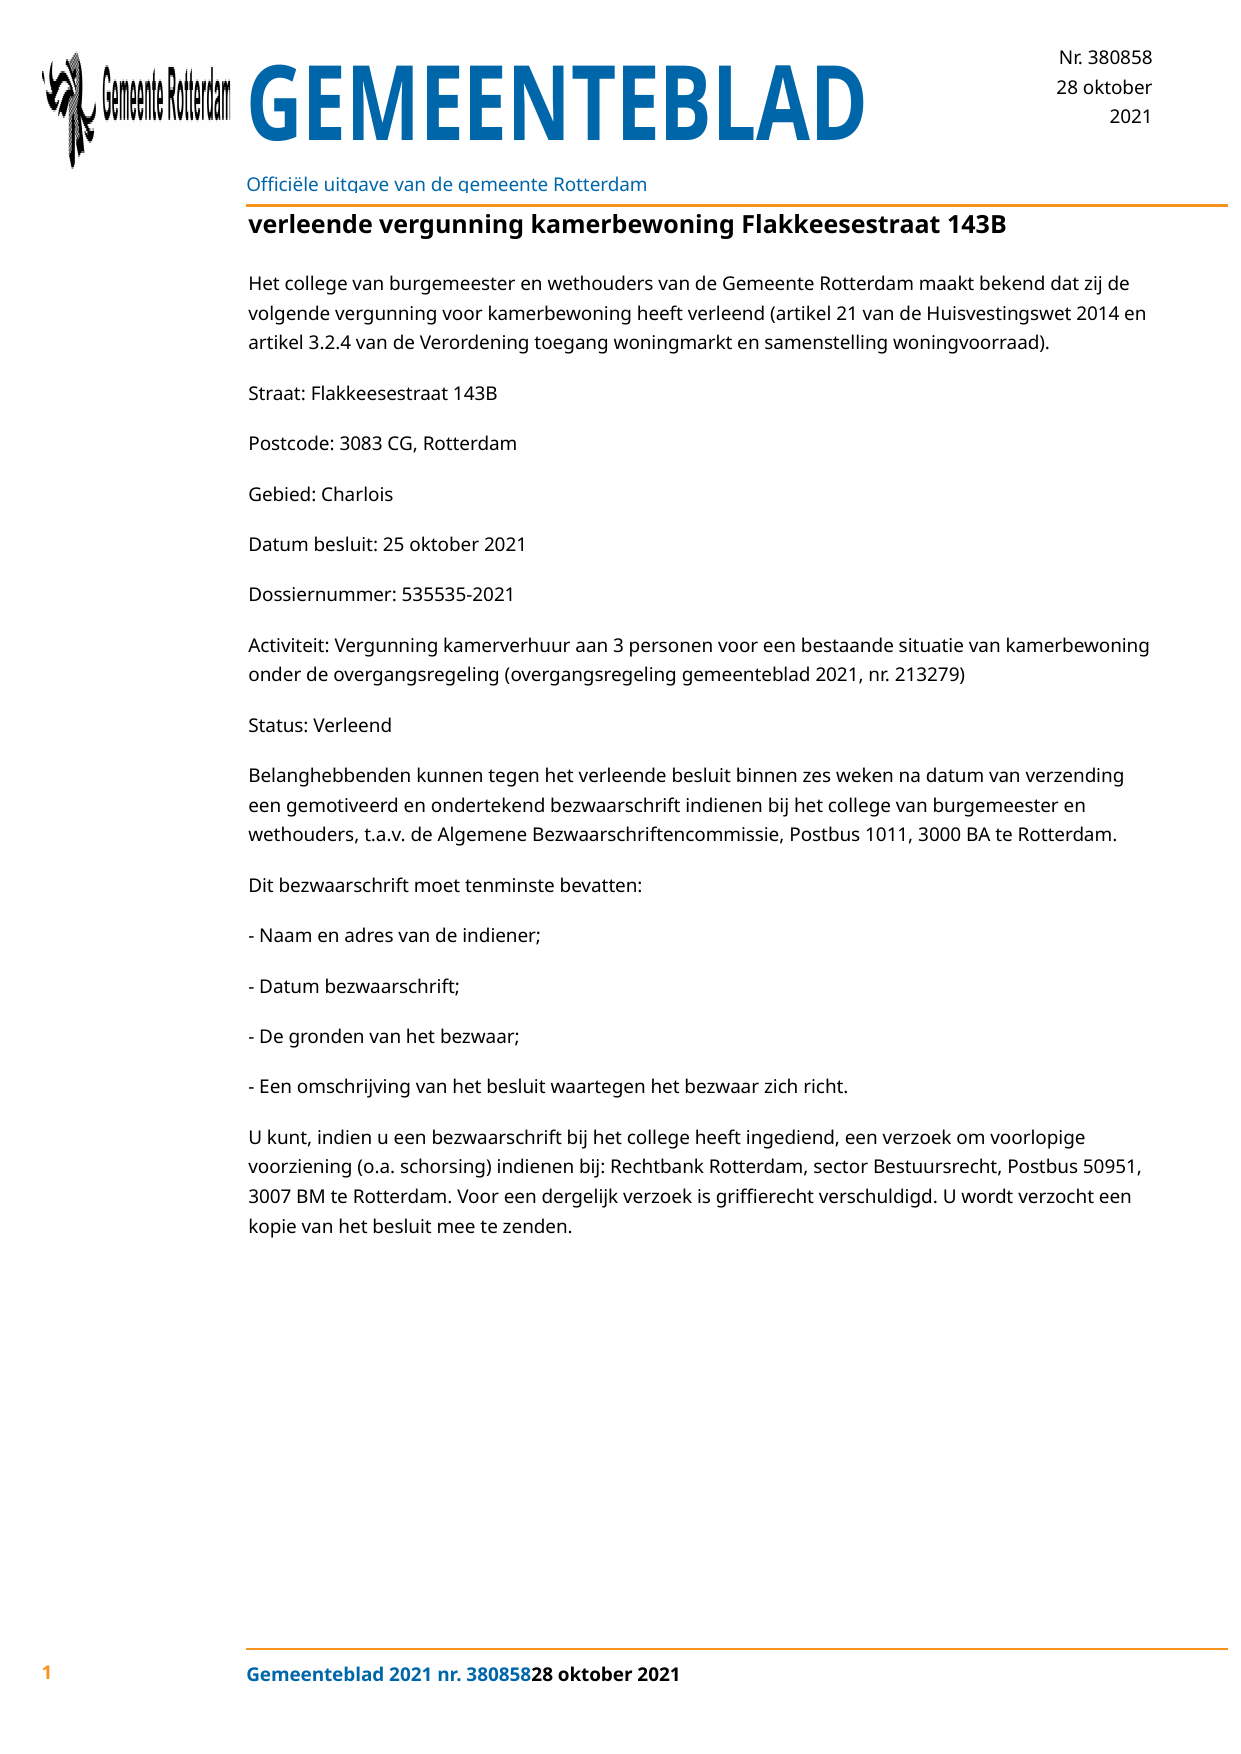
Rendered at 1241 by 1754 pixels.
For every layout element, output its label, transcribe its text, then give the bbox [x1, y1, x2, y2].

text Postcode: 3083 CG, Rotterdam [248, 430, 1152, 456]
text Dit bezwaarschrift moet tenminste bevatten: [248, 872, 1152, 898]
text Dossiernummer: 535535-2021 [248, 582, 1152, 607]
text verleende vergunning kamerbewoning Flakkeesestraat 143B [248, 207, 1152, 241]
text Datum besluit: 25 oktober 2021 [248, 531, 1152, 557]
text Gebied: Charlois [248, 481, 1152, 506]
text Het college van burgemeester en wethouders van de Gemeente Rotterdam maakt bekend dat zij de volgende vergunning voor kamerbewoning heeft verleend (artikel 21 van de Huisvestingswet 2014 en artikel 3.2.4 van de Verordening toegang woningmarkt en samenstelling woningvoorraad). [248, 270, 1152, 355]
text Activiteit: Vergunning kamerverhuur aan 3 personen voor een bestaande situatie van kamerbewoning onder de overgangsregeling (overgangsregeling gemeenteblad 2021, nr. 213279) [248, 632, 1152, 687]
text U kunt, indien u een bezwaarschrift bij het college heeft ingediend, een verzoek om voorlopige voorziening (o.a. schorsing) indienen bij: Rechtbank Rotterdam, sector Bestuursrecht, Postbus 50951, 3007 BM te Rotterdam. Voor een dergelijk verzoek is griffierecht verschuldigd. U wordt verzocht een kopie van het besluit mee te zenden. [248, 1124, 1152, 1238]
text - Datum bezwaarschrift; [248, 973, 1152, 998]
picture [41, 47, 231, 172]
text Straat: Flakkeesestraat 143B [248, 380, 1152, 406]
text Belanghebbenden kunnen tegen het verleende besluit binnen zes weken na datum van verzending een gemotiveerd en ondertekend bezwaarschrift indienen bij het college van burgemeester en wethouders, t.a.v. de Algemene Bezwaarschriftencommissie, Postbus 1011, 3000 BA te Rotterdam. [248, 762, 1152, 847]
text - Een omschrijving van het besluit waartegen het bezwaar zich richt. [248, 1074, 1152, 1099]
text Status: Verleend [248, 712, 1152, 738]
text - Naam en adres van de indiener; [248, 922, 1152, 948]
text - De gronden van het bezwaar; [248, 1023, 1152, 1049]
